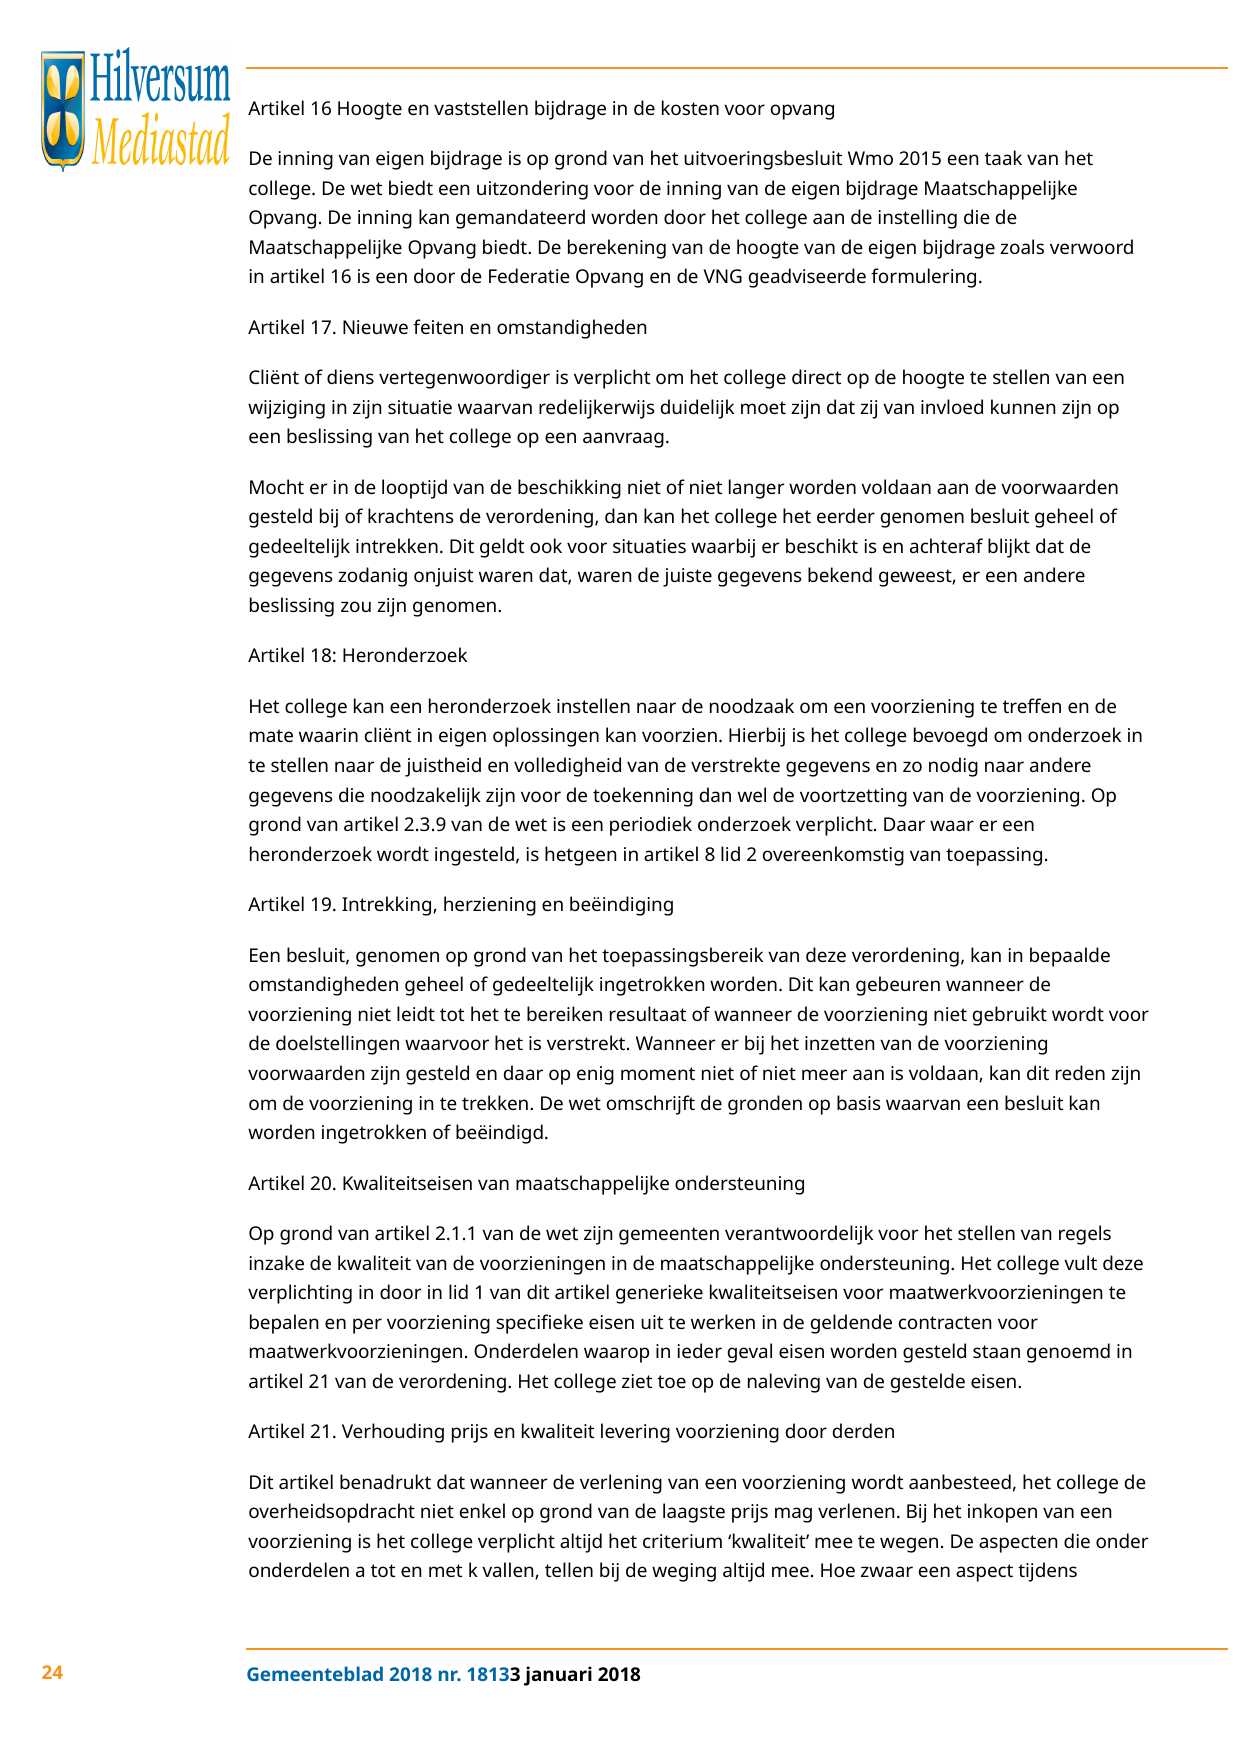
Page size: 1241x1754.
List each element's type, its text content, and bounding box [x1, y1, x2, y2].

text De inning van eigen bijdrage is op grond van het uitvoeringsbesluit Wmo 2015 een taak van het college. De wet biedt een uitzondering voor de inning van de eigen bijdrage Maatschappelijke Opvang. De inning kan gemandateerd worden door het college aan de instelling die de Maatschappelijke Opvang biedt. De berekening van de hoogte van de eigen bijdrage zoals verwoord in artikel 16 is een door de Federatie Opvang en de VNG geadviseerde formulering. [248, 145, 1152, 289]
text Op grond van artikel 2.1.1 van de wet zijn gemeenten verantwoordelijk voor het stellen van regels inzake de kwaliteit van de voorzieningen in de maatschappelijke ondersteuning. Het college vult deze verplichting in door in lid 1 van dit artikel generieke kwaliteitseisen voor maatwerkvoorzieningen te bepalen en per voorziening specifieke eisen uit te werken in de geldende contracten voor maatwerkvoorzieningen. Onderdelen waarop in ieder geval eisen worden gesteld staan genoemd in artikel 21 van de verordening. Het college ziet toe op de naleving van de gestelde eisen. [248, 1220, 1152, 1394]
text Dit artikel benadrukt dat wanneer de verlening van een voorziening wordt aanbesteed, het college de overheidsopdracht niet enkel op grond van de laagste prijs mag verlenen. Bij het inkopen van een voorziening is het college verplicht altijd het criterium ‘kwaliteit’ mee te wegen. De aspecten die onder onderdelen a tot en met k vallen, tellen bij de weging altijd mee. Hoe zwaar een aspect tijdens [248, 1469, 1152, 1583]
text Een besluit, genomen op grond van het toepassingsbereik van deze verordening, kan in bepaalde omstandigheden geheel of gedeeltelijk ingetrokken worden. Dit kan gebeuren wanneer de voorziening niet leidt tot het te bereiken resultaat of wanneer de voorziening niet gebruikt wordt voor de doelstellingen waarvoor het is verstrekt. Wanneer er bij het inzetten van de voorziening voorwaarden zijn gesteld en daar op enig moment niet of niet meer aan is voldaan, kan dit reden zijn om de voorziening in te trekken. De wet omschrijft de gronden op basis waarvan een besluit kan worden ingetrokken of beëindigd. [248, 942, 1152, 1145]
text Artikel 16 Hoogte en vaststellen bijdrage in de kosten voor opvang [248, 95, 1152, 121]
picture [41, 47, 231, 172]
text Mocht er in de looptijd van de beschikking niet of niet langer worden voldaan aan de voorwaarden gesteld bij of krachtens de verordening, dan kan het college het eerder genomen besluit geheel of gedeeltelijk intrekken. Dit geldt ook voor situaties waarbij er beschikt is en achteraf blijkt dat de gegevens zodanig onjuist waren dat, waren de juiste gegevens bekend geweest, er een andere beslissing zou zijn genomen. [248, 474, 1152, 618]
text Artikel 19. Intrekking, herziening en beëindiging [248, 891, 1152, 917]
text Artikel 18: Heronderzoek [248, 643, 1152, 668]
text Het college kan een heronderzoek instellen naar de noodzaak om een voorziening te treffen en de mate waarin cliënt in eigen oplossingen kan voorzien. Hierbij is het college bevoegd om onderzoek in te stellen naar de juistheid en volledigheid van de verstrekte gegevens en zo nodig naar andere gegevens die noodzakelijk zijn voor de toekenning dan wel de voortzetting van de voorziening. Op grond van artikel 2.3.9 van de wet is een periodiek onderzoek verplicht. Daar waar er een heronderzoek wordt ingesteld, is hetgeen in artikel 8 lid 2 overeenkomstig van toepassing. [248, 693, 1152, 867]
text Artikel 21. Verhouding prijs en kwaliteit levering voorziening door derden [248, 1418, 1152, 1444]
text Artikel 20. Kwaliteitseisen van maatschappelijke ondersteuning [248, 1170, 1152, 1196]
text Artikel 17. Nieuwe feiten en omstandigheden [248, 314, 1152, 340]
text Cliënt of diens vertegenwoordiger is verplicht om het college direct op de hoogte te stellen van een wijziging in zijn situatie waarvan redelijkerwijs duidelijk moet zijn dat zij van invloed kunnen zijn op een beslissing van het college op een aanvraag. [248, 364, 1152, 449]
